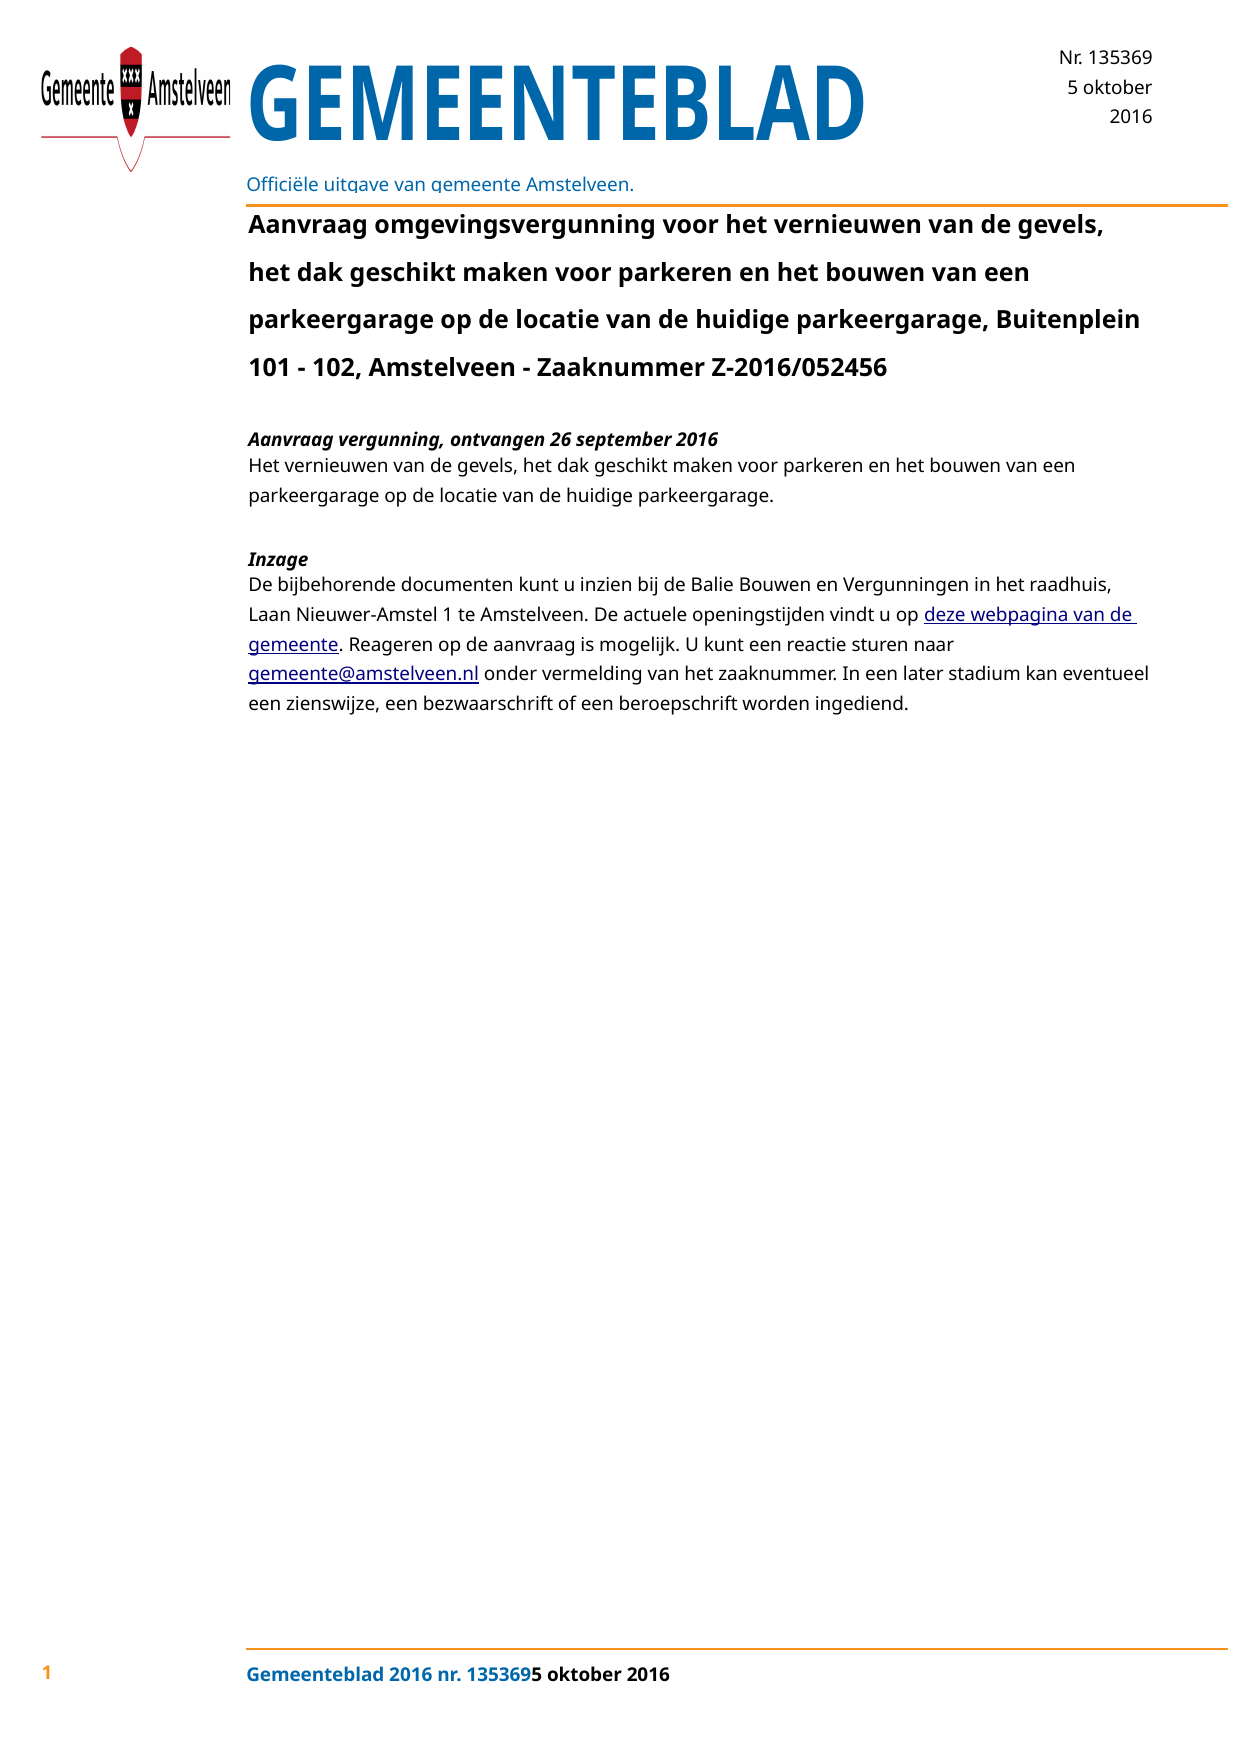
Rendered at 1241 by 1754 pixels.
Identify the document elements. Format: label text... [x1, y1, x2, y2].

text Aanvraag omgevingsvergunning voor het vernieuwen van de gevels, het dak geschikt maken voor parkeren en het bouwen van een parkeergarage op de locatie van de huidige parkeergarage, Buitenplein 101 - 102, Amstelveen - Zaaknummer Z-2016/052456 [248, 207, 1152, 384]
text Inzage [248, 546, 1152, 572]
text Het vernieuwen van de gevels, het dak geschikt maken voor parkeren en het bouwen van een parkeergarage op de locatie van de huidige parkeergarage. [248, 452, 1152, 508]
text De bijbehorende documenten kunt u inzien bij de Balie Bouwen en Vergunningen in het raadhuis, Laan Nieuwer-Amstel 1 te Amstelveen. De actuele openingstijden vindt u op deze webpagina van de gemeente. Reageren op de aanvraag is mogelijk. U kunt een reactie sturen naar gemeente@amstelveen.nl onder vermelding van het zaaknummer. In een later stadium kan eventueel een zienswijze, een bezwaarschrift of een beroepschrift worden ingediend. [248, 572, 1152, 716]
text Aanvraag vergunning, ontvangen 26 september 2016 [248, 427, 1152, 452]
picture [41, 47, 231, 172]
